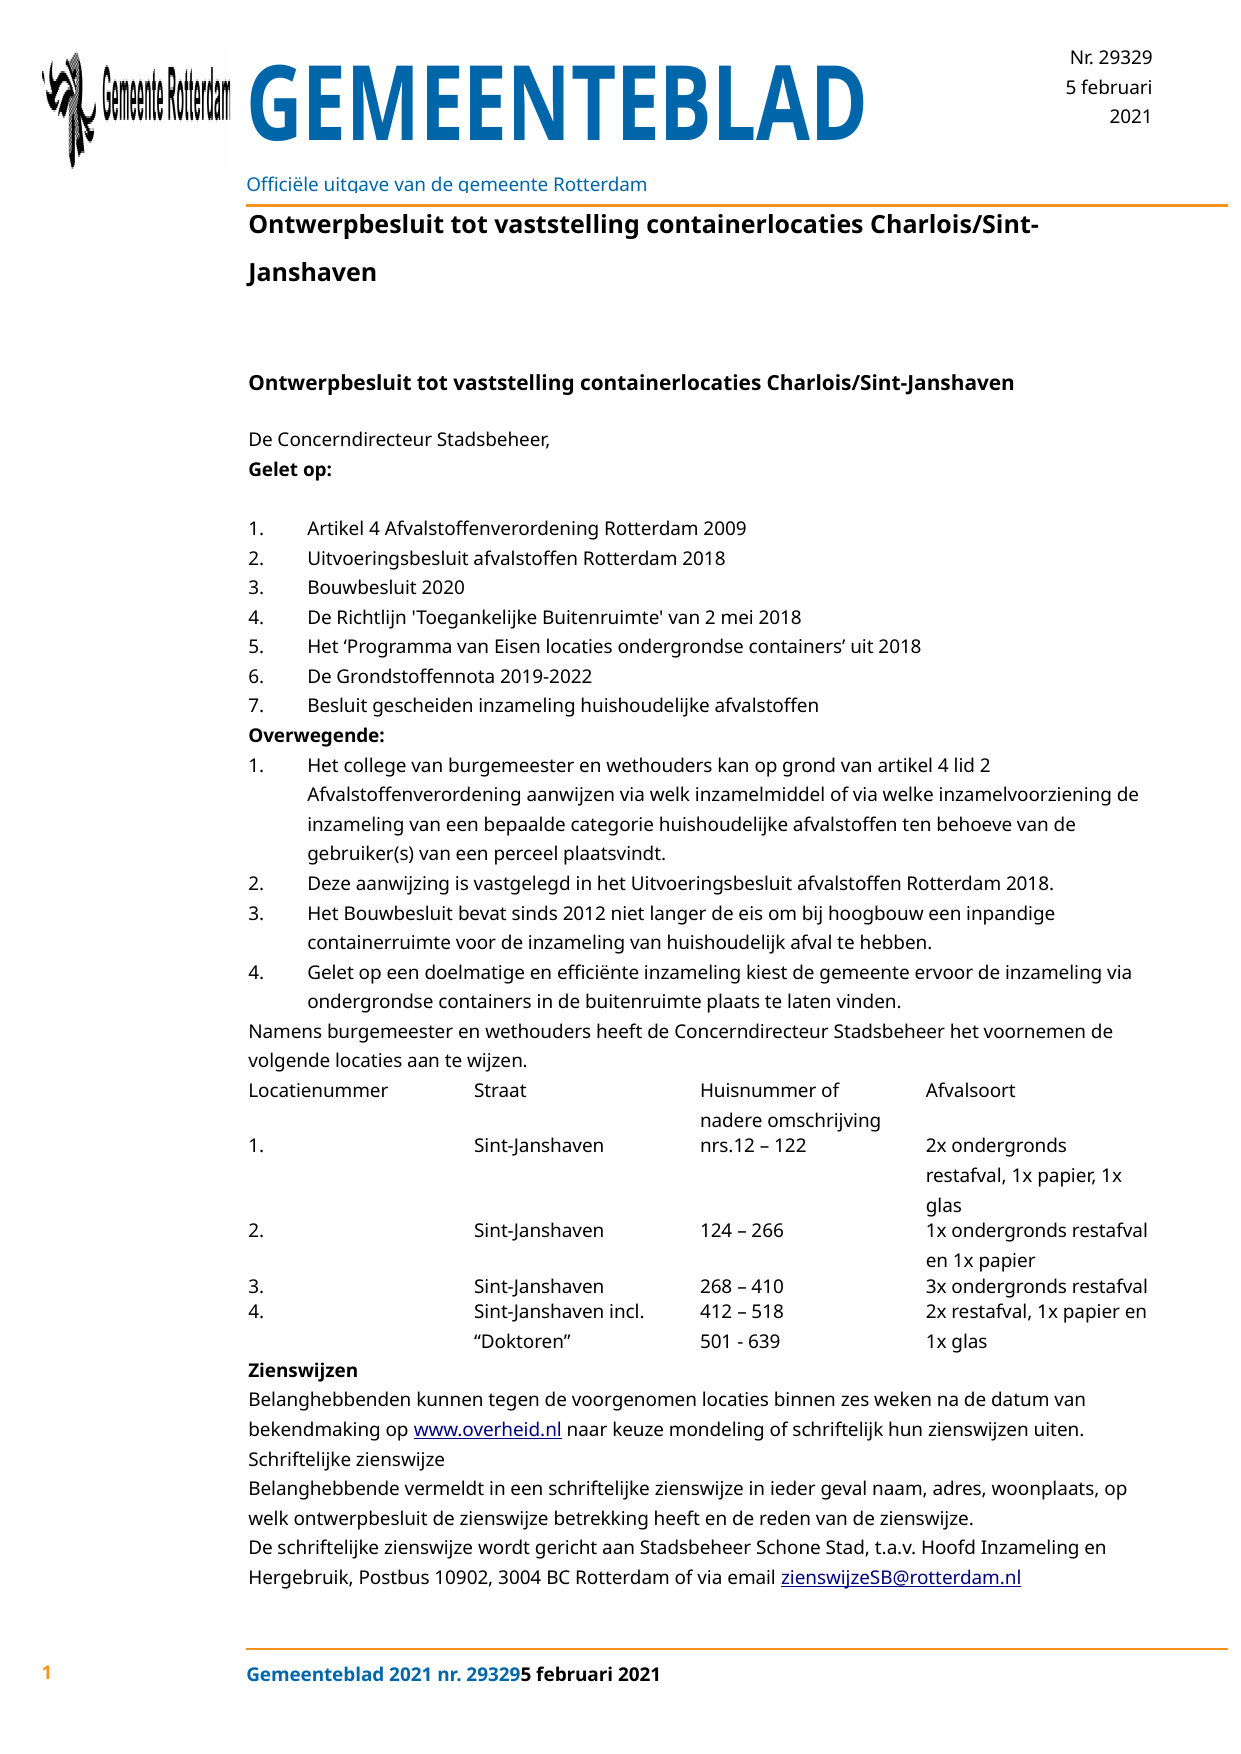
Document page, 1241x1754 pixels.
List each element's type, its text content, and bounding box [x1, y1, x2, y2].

list De Richtlijn 'Toegankelijke Buitenruimte' van 2 mei 2018 [248, 604, 1152, 629]
text Namens burgemeester en wethouders heeft de Concerndirecteur Stadsbeheer het voornemen de volgende locaties aan te wijzen. [248, 1018, 1152, 1073]
table_cell Sint-Janshaven [474, 1273, 700, 1298]
table_cell 2x restafval, 1x papier en 1x glas [926, 1299, 1152, 1354]
text Overwegende: [248, 722, 1152, 748]
list Gelet op een doelmatige en efficiënte inzameling kiest de gemeente ervoor de inzameling via ondergrondse containers in de buitenruimte plaats te laten vinden. [248, 959, 1152, 1014]
text Ontwerpbesluit tot vaststelling containerlocaties Charlois/Sint-Janshaven [248, 207, 1152, 288]
list Artikel 4 Afvalstoffenverordening Rotterdam 2009 [248, 515, 1152, 541]
table_header Straat [474, 1077, 700, 1133]
table_cell 412 – 518 501 - 639 [700, 1299, 926, 1354]
table_cell Sint-Janshaven [474, 1133, 700, 1217]
table_cell Sint-Janshaven incl. “Doktoren” [474, 1299, 700, 1354]
list Het college van burgemeester en wethouders kan op grond van artikel 4 lid 2 Afvalstoffenverordening aanwijzen via welk inzamelmiddel of via welke inzamelvoorziening de inzameling van een bepaalde categorie huishoudelijke afvalstoffen ten behoeve van de gebruiker(s) van een perceel plaatsvindt. [248, 752, 1152, 866]
list Het Bouwbesluit bevat sinds 2012 niet langer de eis om bij hoogbouw een inpandige containerruimte voor de inzameling van huishoudelijk afval te hebben. [248, 900, 1152, 955]
text Belanghebbenden kunnen tegen de voorgenomen locaties binnen zes weken na de datum van bekendmaking op www.overheid.nl naar keuze mondeling of schriftelijk hun zienswijzen uiten. [248, 1387, 1152, 1442]
text De schriftelijke zienswijze wordt gericht aan Stadsbeheer Schone Stad, t.a.v. Hoofd Inzameling en Hergebruik, Postbus 10902, 3004 BC Rotterdam of via email zienswijzeSB@rotterdam.nl [248, 1534, 1152, 1590]
table_header Huisnummer of nadere omschrijving [700, 1077, 926, 1133]
text De Concerndirecteur Stadsbeheer, [248, 426, 1152, 452]
text Belanghebbende vermeldt in een schriftelijke zienswijze in ieder geval naam, adres, woonplaats, op welk ontwerpbesluit de zienswijze betrekking heeft en de reden van de zienswijze. [248, 1475, 1152, 1531]
text Schriftelijke zienswijze [248, 1446, 1152, 1472]
list Het ‘Programma van Eisen locaties ondergrondse containers’ uit 2018 [248, 633, 1152, 659]
text Gelet op: [248, 456, 1152, 482]
table_cell 2x ondergronds restafval, 1x papier, 1x glas [926, 1133, 1152, 1217]
table_cell 3x ondergronds restafval [926, 1273, 1152, 1298]
table_cell 3. [248, 1273, 474, 1298]
table_cell 1x ondergronds restafval en 1x papier [926, 1218, 1152, 1273]
table_cell 2. [248, 1218, 474, 1273]
text Ontwerpbesluit tot vaststelling containerlocaties Charlois/Sint-Janshaven [248, 368, 1152, 397]
table_cell nrs.12 – 122 [700, 1133, 926, 1217]
table_cell 268 – 410 [700, 1273, 926, 1298]
table_cell 124 – 266 [700, 1218, 926, 1273]
table_cell Sint-Janshaven [474, 1218, 700, 1273]
list Deze aanwijzing is vastgelegd in het Uitvoeringsbesluit afvalstoffen Rotterdam 2018. [248, 870, 1152, 896]
list De Grondstoffennota 2019-2022 [248, 663, 1152, 689]
list Besluit gescheiden inzameling huishoudelijke afvalstoffen [248, 693, 1152, 718]
table_header Afvalsoort [926, 1077, 1152, 1133]
list Uitvoeringsbesluit afvalstoffen Rotterdam 2018 [248, 545, 1152, 570]
table_cell 1. [248, 1133, 474, 1217]
picture [41, 47, 231, 172]
table_cell 4. [248, 1299, 474, 1354]
list Bouwbesluit 2020 [248, 574, 1152, 600]
text Zienswijzen [248, 1357, 1152, 1383]
table_header Locatienummer [248, 1077, 474, 1133]
